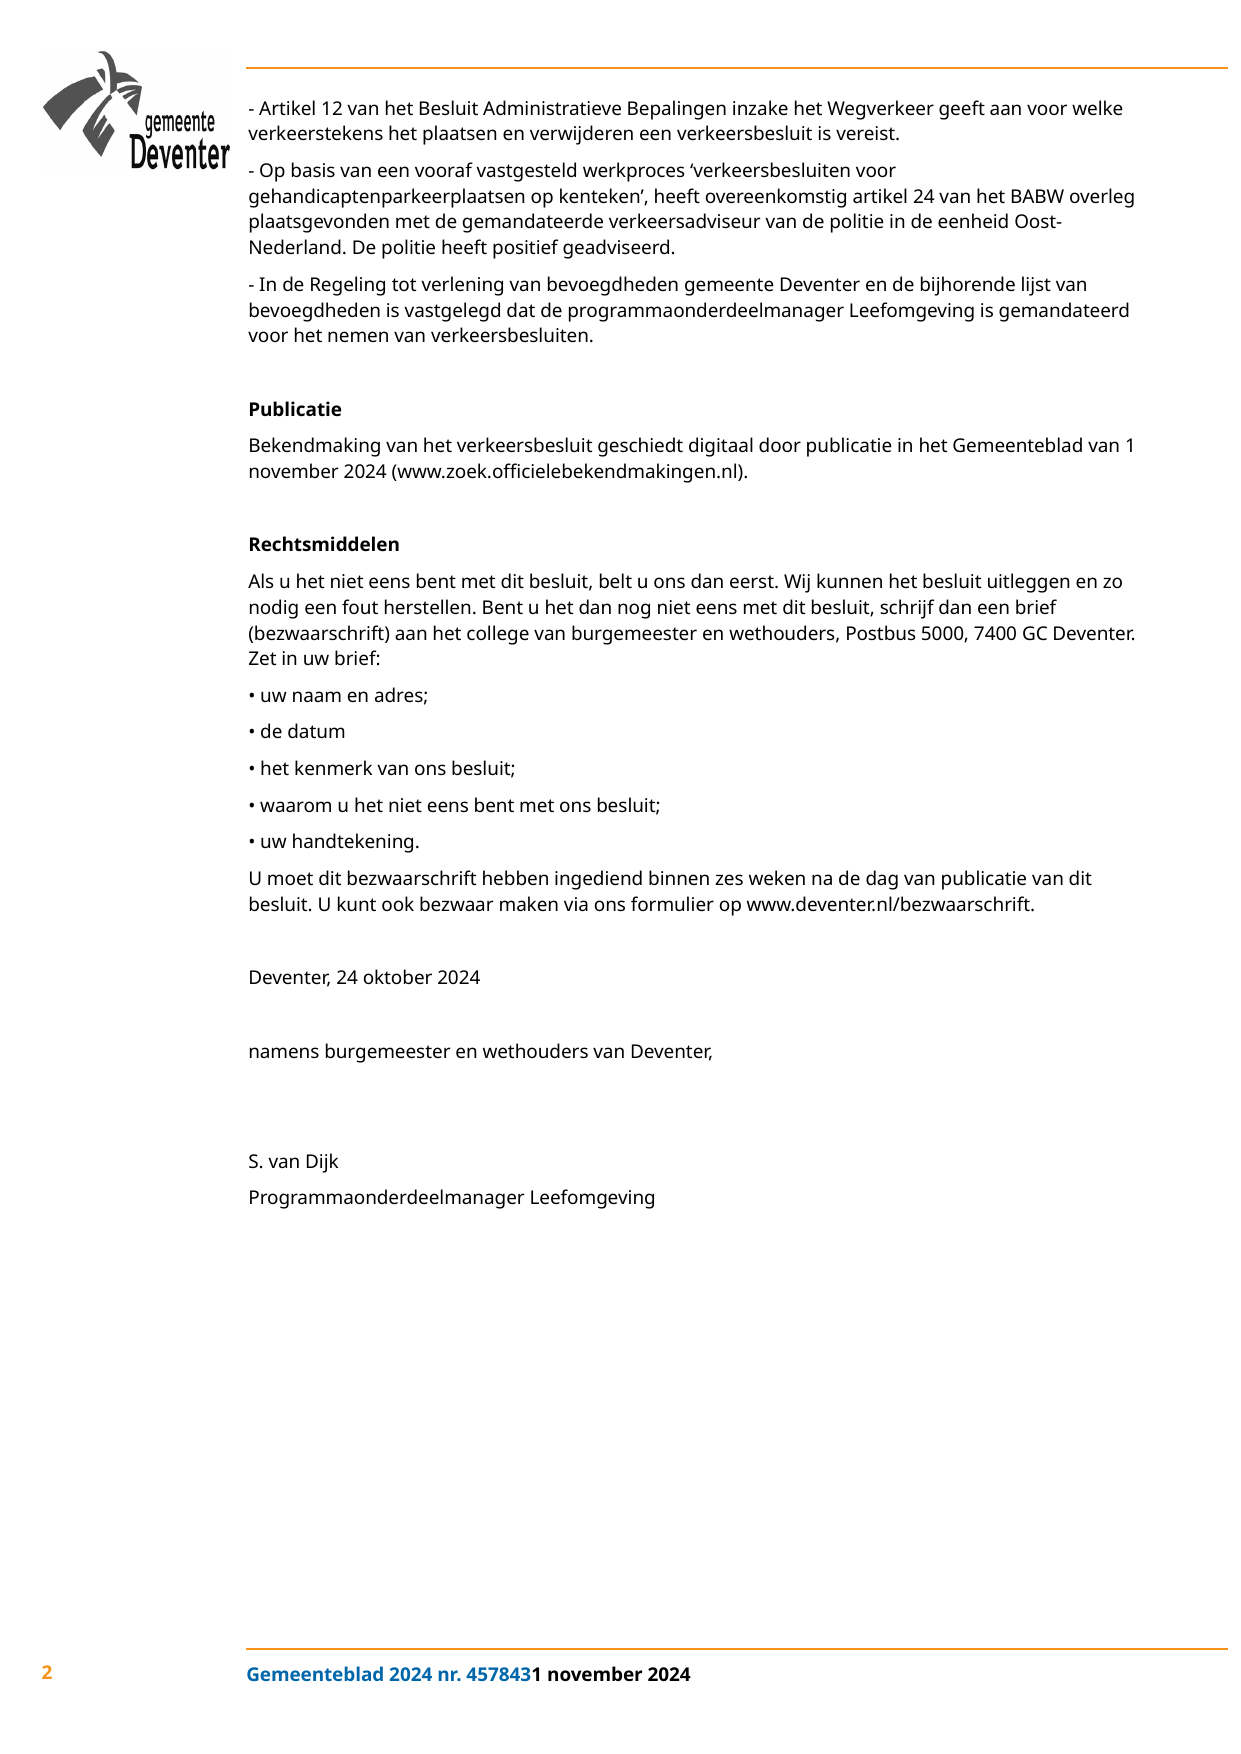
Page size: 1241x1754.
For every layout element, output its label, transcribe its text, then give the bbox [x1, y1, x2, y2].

text Als u het niet eens bent met dit besluit, belt u ons dan eerst. Wij kunnen het besluit uitleggen en zo nodig een fout herstellen. Bent u het dan nog niet eens met dit besluit, schrijf dan een brief (bezwaarschrift) aan het college van burgemeester en wethouders, Postbus 5000, 7400 GC Deventer. Zet in uw brief: [248, 568, 1152, 671]
text Bekendmaking van het verkeersbesluit geschiedt digitaal door publicatie in het Gemeenteblad van 1 november 2024 (www.zoek.officielebekendmakingen.nl). [248, 432, 1152, 484]
text U moet dit bezwaarschrift hebben ingediend binnen zes weken na de dag van publicatie van dit besluit. U kunt ook bezwaar maken via ons formulier op www.deventer.nl/bezwaarschrift. [248, 865, 1152, 917]
text Programmaonderdeelmanager Leefomgeving [248, 1184, 1152, 1210]
text • het kenmerk van ons besluit; [248, 755, 1152, 781]
text Deventer, 24 oktober 2024 [248, 964, 1152, 990]
text • de datum [248, 719, 1152, 744]
text • uw handtekening. [248, 829, 1152, 854]
text Publicatie [248, 396, 1152, 422]
picture [41, 47, 231, 172]
text - In de Regeling tot verlening van bevoegdheden gemeente Deventer en de bijhorende lijst van bevoegdheden is vastgelegd dat de programmaonderdeelmanager Leefomgeving is gemandateerd voor het nemen van verkeersbesluiten. [248, 271, 1152, 348]
text namens burgemeester en wethouders van Deventer, [248, 1038, 1152, 1063]
text - Op basis van een vooraf vastgesteld werkproces ‘verkeersbesluiten voor gehandicaptenparkeerplaatsen op kenteken’, heeft overeenkomstig artikel 24 van het BABW overleg plaatsgevonden met de gemandateerde verkeersadviseur van de politie in de eenheid Oost-Nederland. De politie heeft positief geadviseerd. [248, 157, 1152, 260]
text S. van Dijk [248, 1148, 1152, 1173]
text • uw naam en adres; [248, 682, 1152, 708]
text • waarom u het niet eens bent met ons besluit; [248, 792, 1152, 818]
text Rechtsmiddelen [248, 532, 1152, 557]
text - Artikel 12 van het Besluit Administratieve Bepalingen inzake het Wegverkeer geeft aan voor welke verkeerstekens het plaatsen en verwijderen een verkeersbesluit is vereist. [248, 95, 1152, 146]
